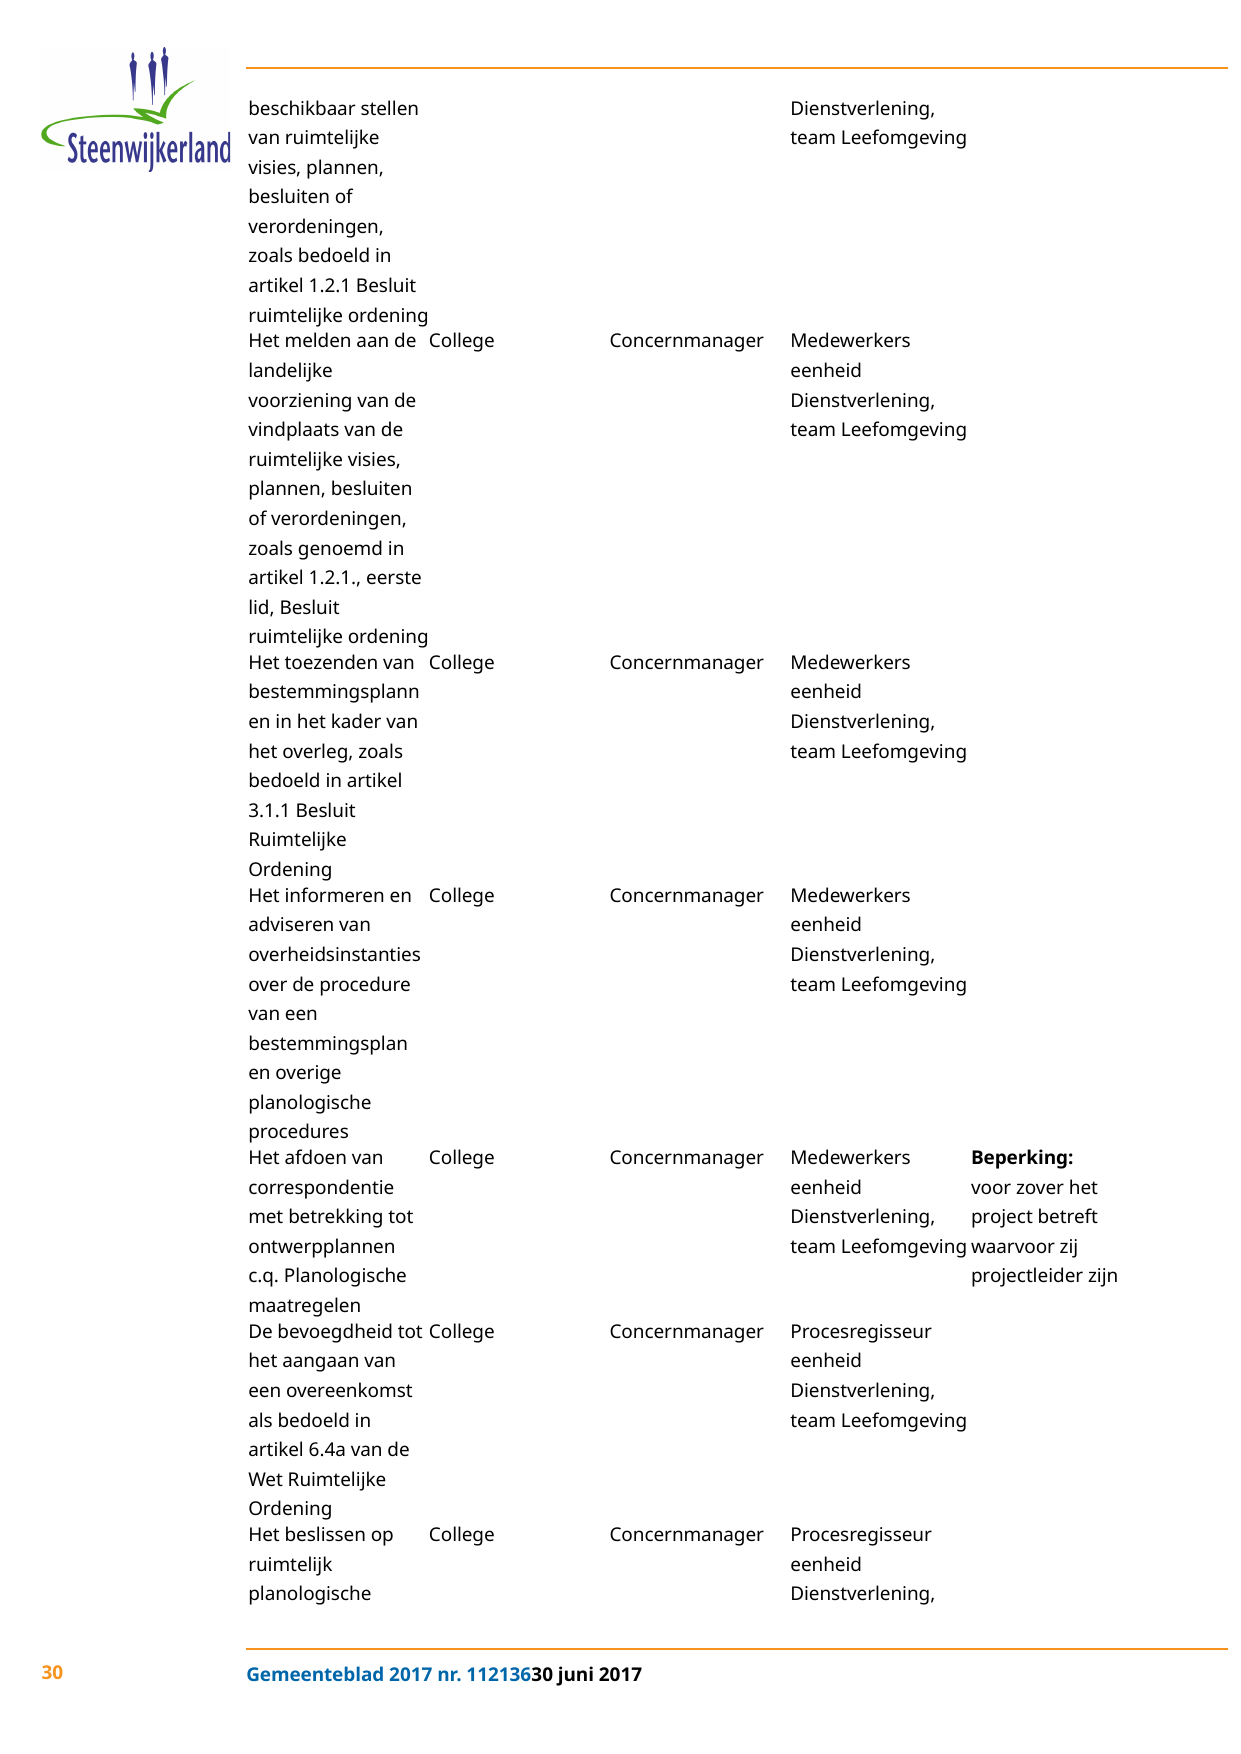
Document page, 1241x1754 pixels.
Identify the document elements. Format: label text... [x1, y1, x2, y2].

table_cell Het informeren en adviseren van overheidsinstanties over de procedure van een bestemmingsplan en overige planologische procedures [248, 882, 429, 1144]
table_cell College [429, 882, 609, 1144]
table_cell College [429, 1521, 609, 1606]
picture [41, 47, 231, 172]
table_cell [971, 1318, 1152, 1521]
table_cell Concernmanager [609, 1144, 790, 1318]
table_cell Concernmanager [609, 1318, 790, 1521]
table_cell [971, 1521, 1152, 1606]
table_cell Concernmanager [609, 882, 790, 1144]
table_cell Het melden aan de landelijke voorziening van de vindplaats van de ruimtelijke visies, plannen, besluiten of verordeningen, zoals genoemd in artikel 1.2.1., eerste lid, Besluit ruimtelijke ordening [248, 328, 429, 649]
table_cell Medewerkers eenheid Dienstverlening, team Leefomgeving [790, 649, 971, 882]
table_cell [429, 95, 609, 328]
table_cell Procesregisseur eenheid Dienstverlening, team Leefomgeving [790, 1318, 971, 1521]
table_cell College [429, 1318, 609, 1521]
table_cell Concernmanager [609, 1521, 790, 1606]
table_cell De bevoegdheid tot het aangaan van een overeenkomst als bedoeld in artikel 6.4a van de Wet Ruimtelijke Ordening [248, 1318, 429, 1521]
table_cell [971, 882, 1152, 1144]
table_cell beschikbaar stellen van ruimtelijke visies, plannen, besluiten of verordeningen, zoals bedoeld in artikel 1.2.1 Besluit ruimtelijke ordening [248, 95, 429, 328]
table_cell [971, 649, 1152, 882]
table_cell Concernmanager [609, 328, 790, 649]
table_cell Concernmanager [609, 649, 790, 882]
table_cell [971, 328, 1152, 649]
table_cell Medewerkers eenheid Dienstverlening, team Leefomgeving [790, 1144, 971, 1318]
table_cell Het afdoen van correspondentie met betrekking tot ontwerpplannen c.q. Planologische maatregelen [248, 1144, 429, 1318]
table_cell [609, 95, 790, 328]
table_cell College [429, 328, 609, 649]
table_cell Dienstverlening, team Leefomgeving [790, 95, 971, 328]
table_cell Het beslissen op ruimtelijk planologische [248, 1521, 429, 1606]
table_cell Beperking: voor zover het project betreft waarvoor zij projectleider zijn [971, 1144, 1152, 1318]
table_cell [971, 95, 1152, 328]
table_cell Het toezenden van bestemmingsplannen in het kader van het overleg, zoals bedoeld in artikel 3.1.1 Besluit Ruimtelijke Ordening [248, 649, 429, 882]
table_cell College [429, 649, 609, 882]
table_cell Medewerkers eenheid Dienstverlening, team Leefomgeving [790, 328, 971, 649]
table_cell Medewerkers eenheid Dienstverlening, team Leefomgeving [790, 882, 971, 1144]
table_cell Procesregisseur eenheid Dienstverlening, [790, 1521, 971, 1606]
table_cell College [429, 1144, 609, 1318]
